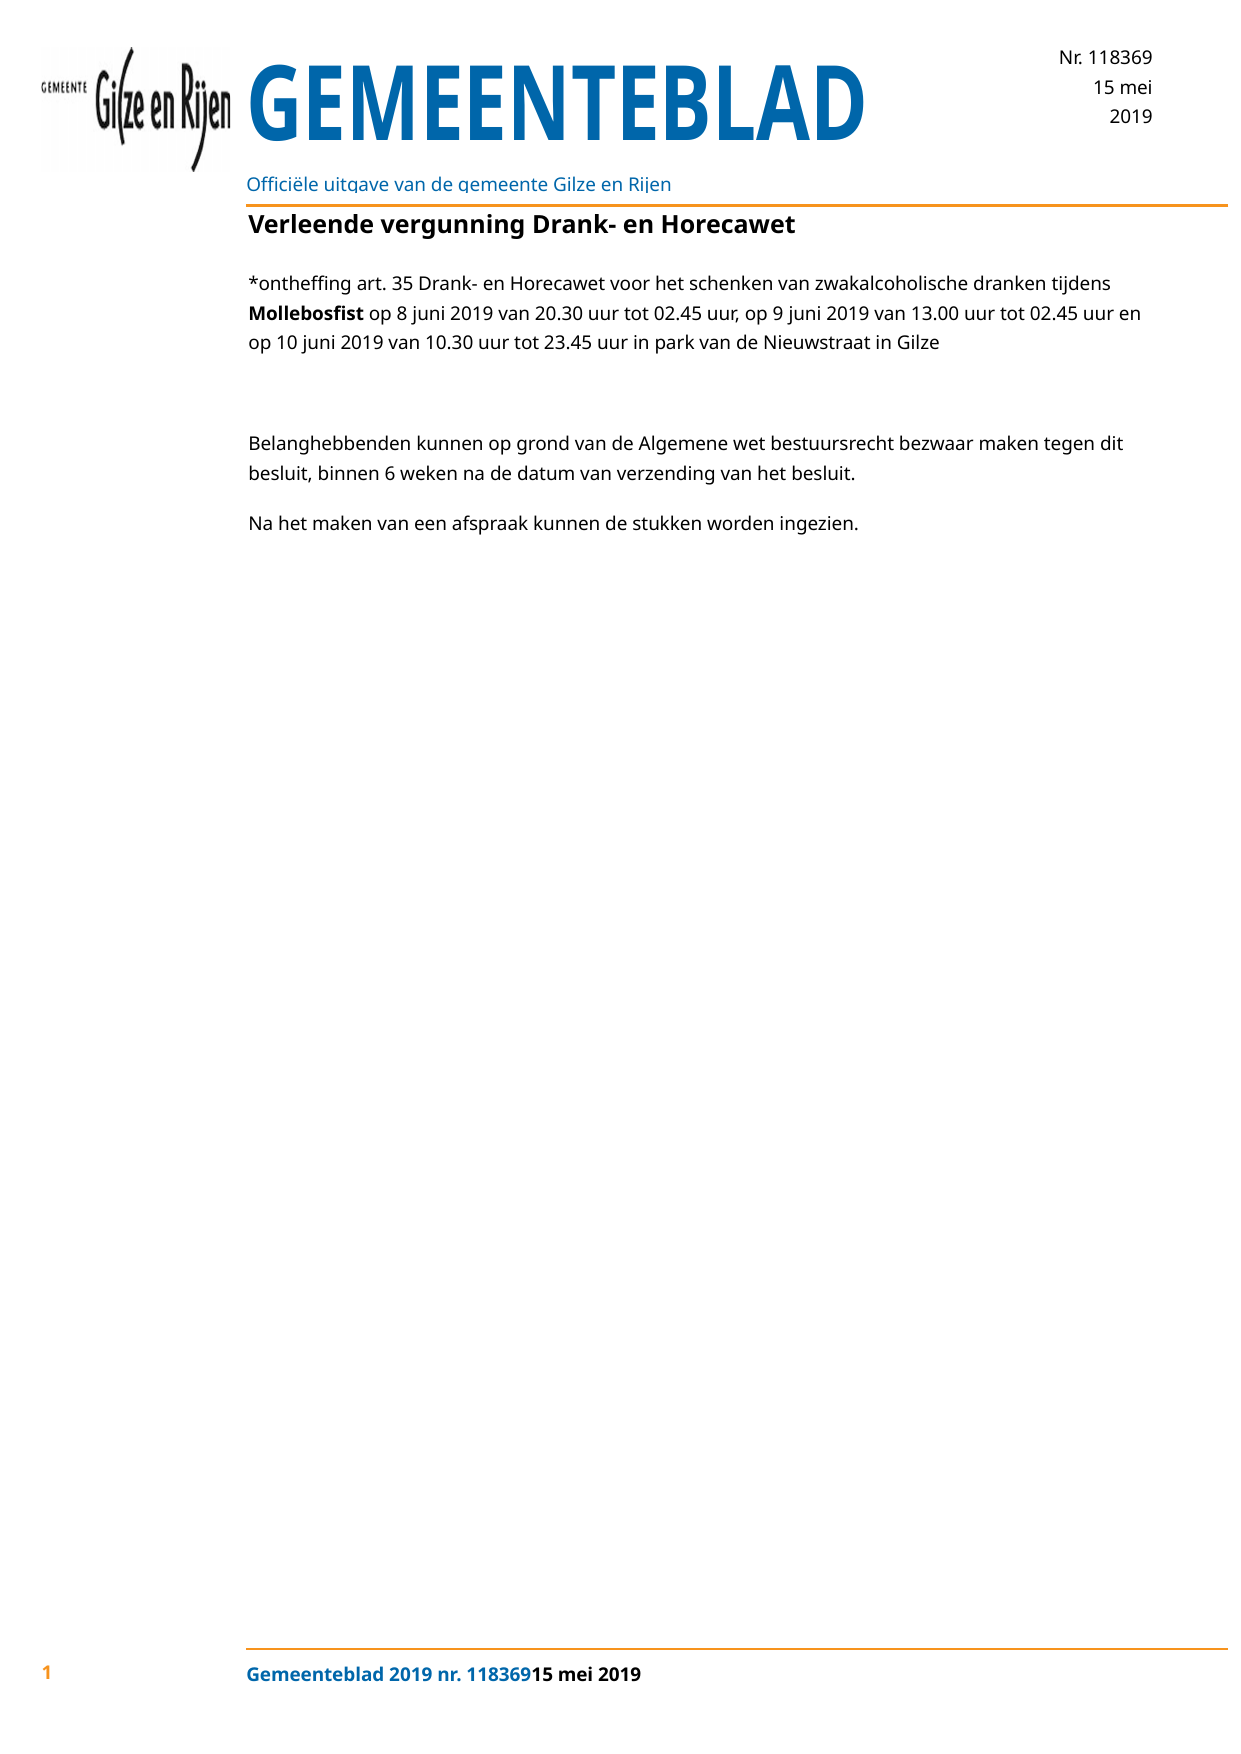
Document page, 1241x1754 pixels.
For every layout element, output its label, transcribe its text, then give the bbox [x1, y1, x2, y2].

text Belanghebbenden kunnen op grond van de Algemene wet bestuursrecht bezwaar maken tegen dit besluit, binnen 6 weken na de datum van verzending van het besluit. [248, 430, 1152, 486]
text Na het maken van een afspraak kunnen de stukken worden ingezien. [248, 510, 1152, 536]
picture [41, 47, 231, 172]
text Verleende vergunning Drank- en Horecawet [248, 207, 1152, 241]
text *ontheffing art. 35 Drank- en Horecawet voor het schenken van zwakalcoholische dranken tijdens Mollebosfist op 8 juni 2019 van 20.30 uur tot 02.45 uur, op 9 juni 2019 van 13.00 uur tot 02.45 uur en op 10 juni 2019 van 10.30 uur tot 23.45 uur in park van de Nieuwstraat in Gilze [248, 270, 1152, 355]
